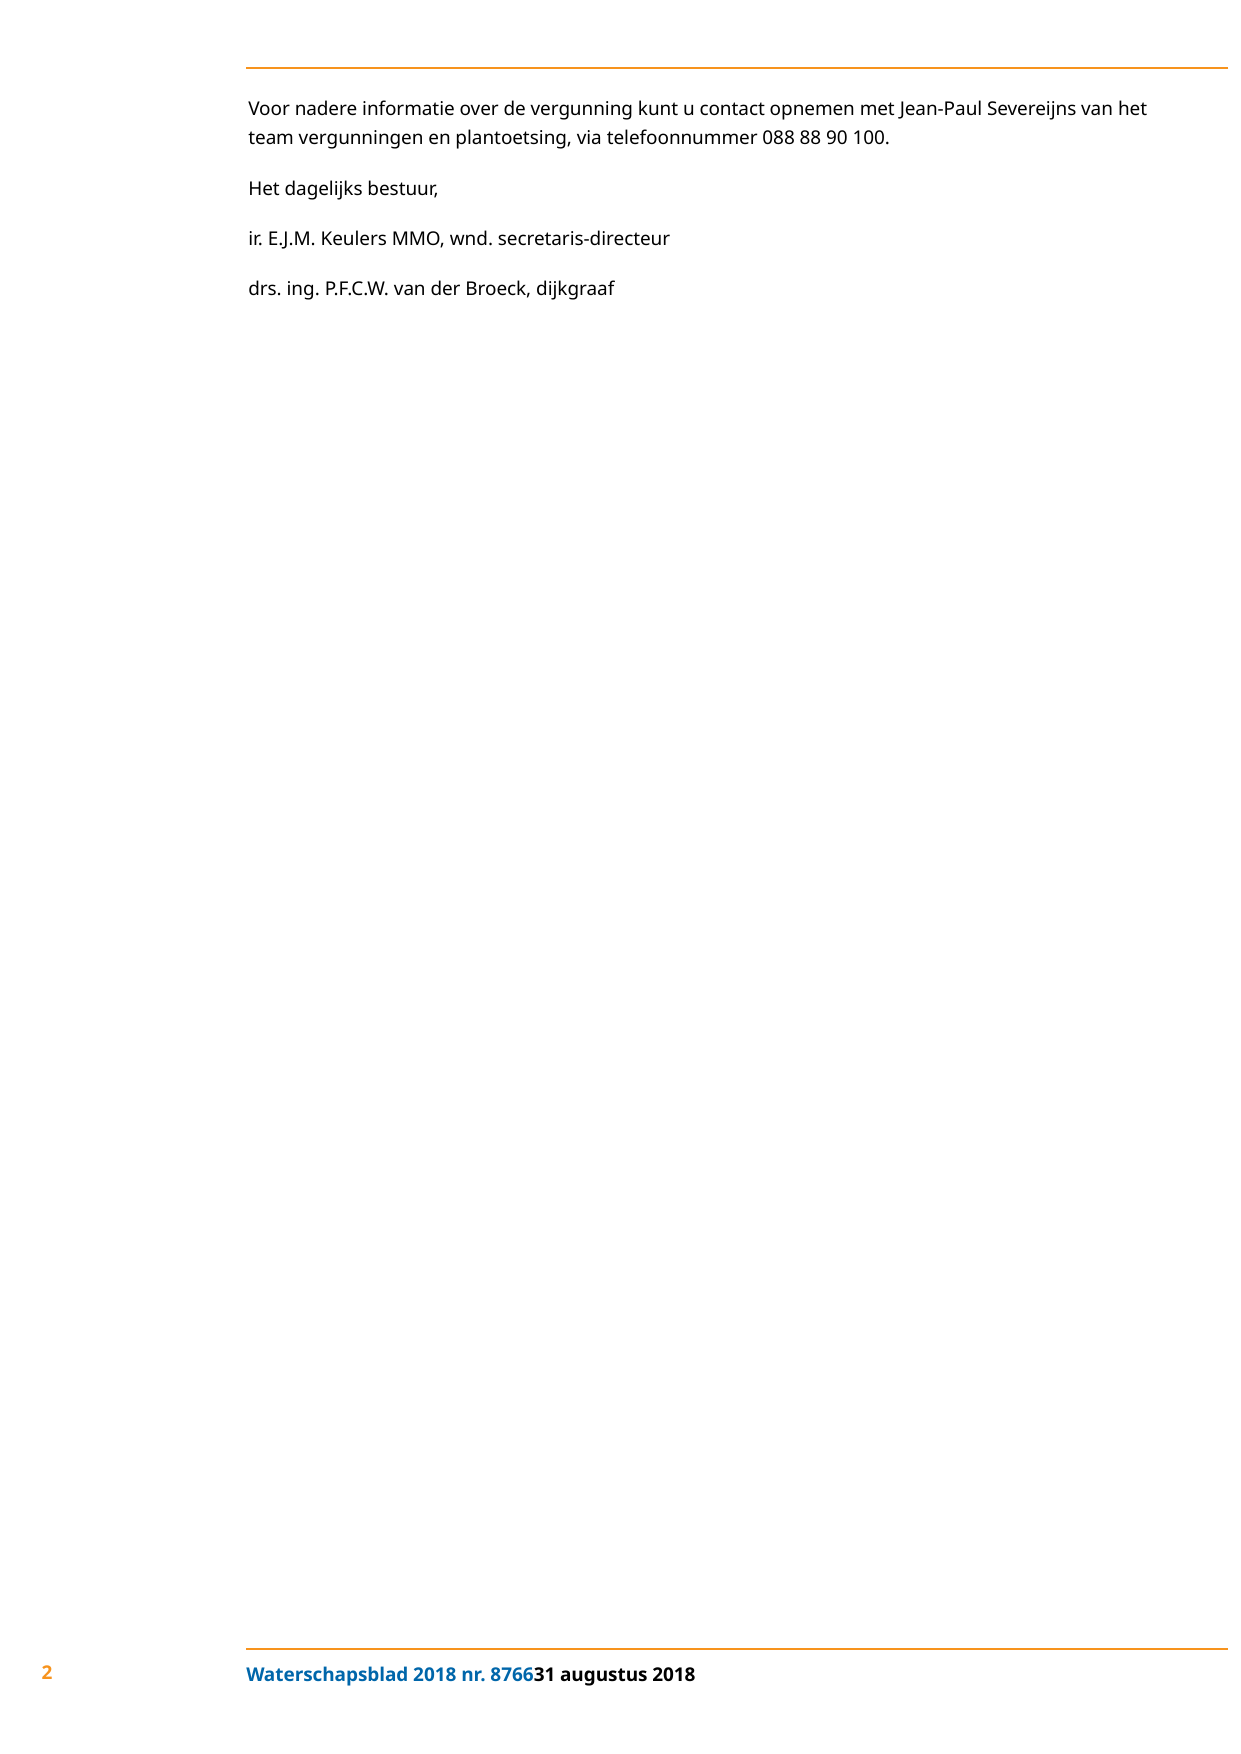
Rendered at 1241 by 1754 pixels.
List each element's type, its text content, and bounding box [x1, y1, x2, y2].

text Voor nadere informatie over de vergunning kunt u contact opnemen met Jean-Paul Severeijns van het team vergunningen en plantoetsing, via telefoonnummer 088 88 90 100. [248, 95, 1152, 150]
text ir. E.J.M. Keulers MMO, wnd. secretaris-directeur [248, 225, 1152, 251]
picture [41, 47, 231, 172]
text Het dagelijks bestuur, [248, 175, 1152, 201]
text drs. ing. P.F.C.W. van der Broeck, dijkgraaf [248, 276, 1152, 301]
